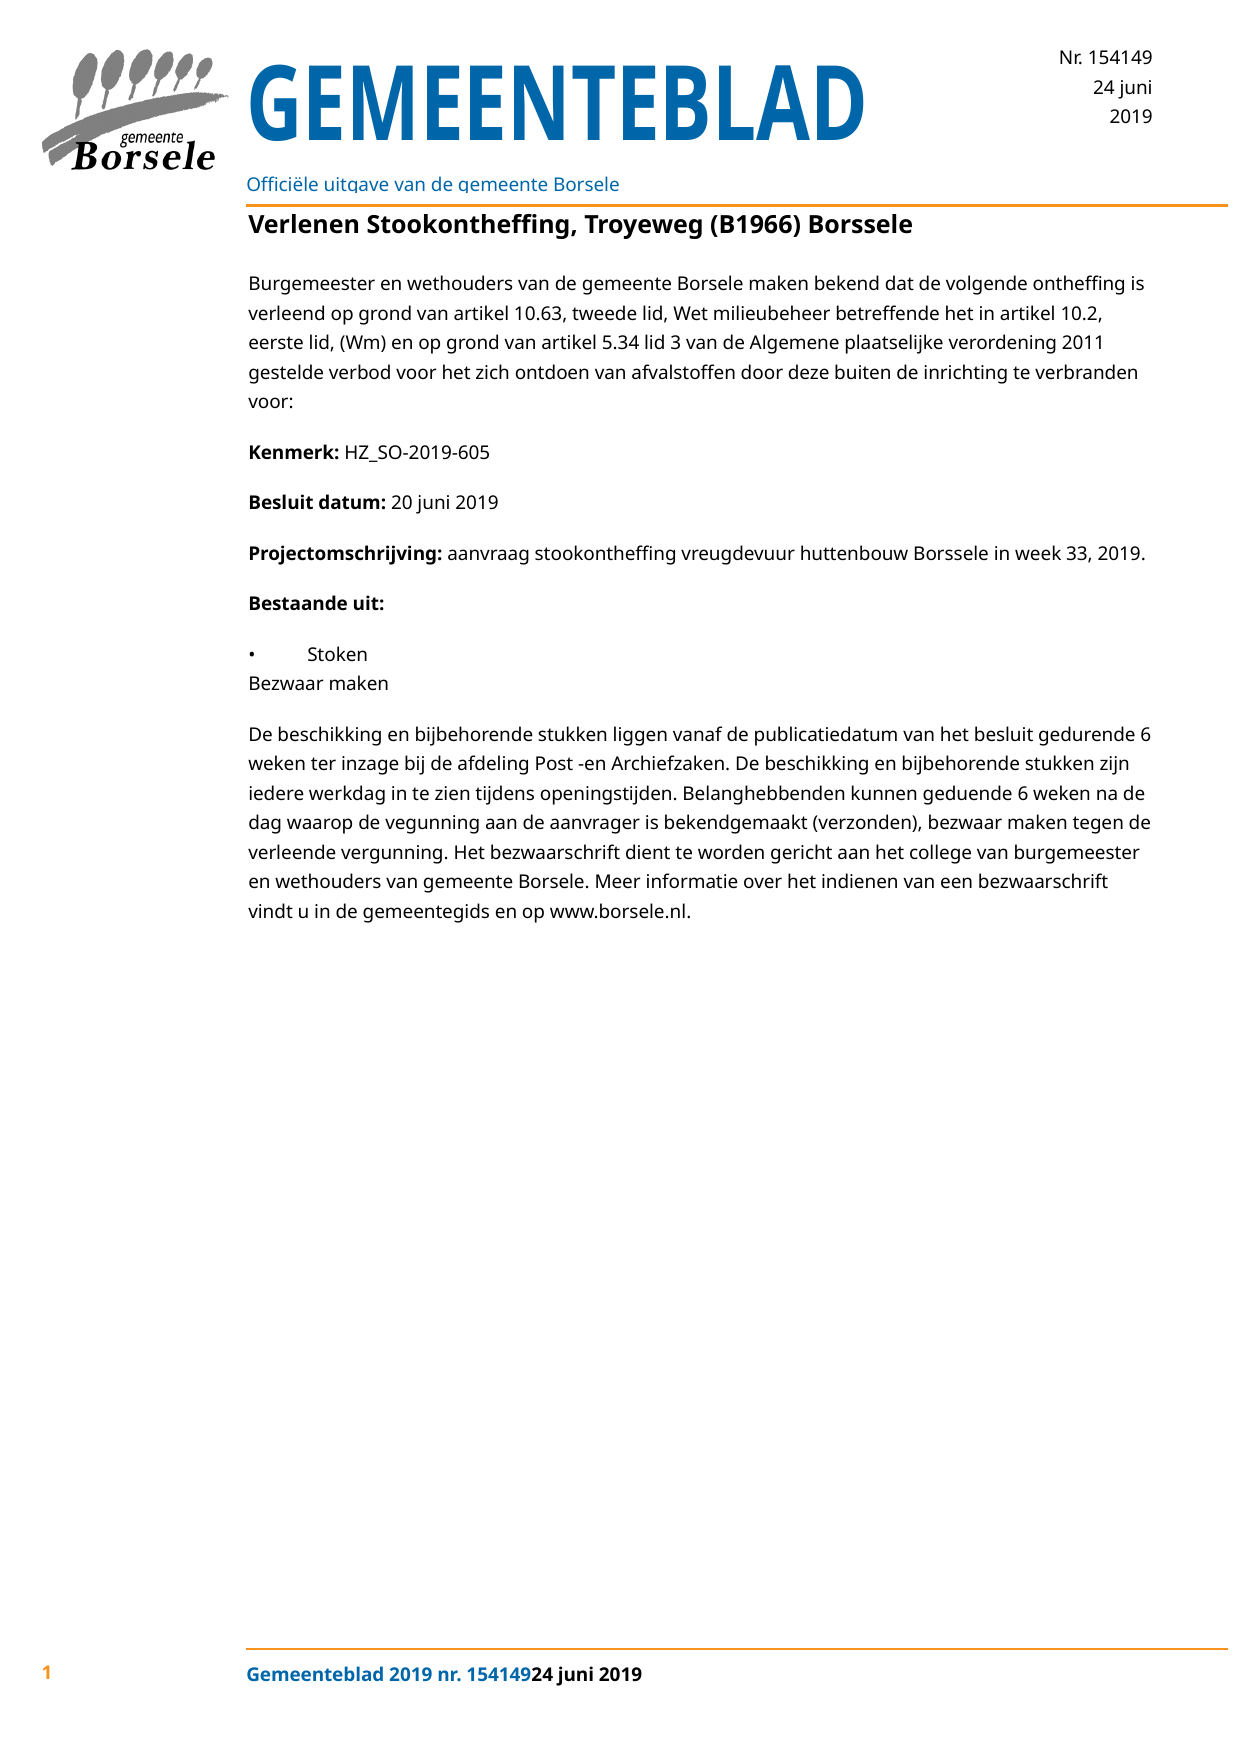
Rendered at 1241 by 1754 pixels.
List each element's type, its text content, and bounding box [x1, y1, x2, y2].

text Projectomschrijving: aanvraag stookontheffing vreugdevuur huttenbouw Borssele in week 33, 2019. [248, 540, 1152, 566]
text De beschikking en bijbehorende stukken liggen vanaf de publicatiedatum van het besluit gedurende 6 weken ter inzage bij de afdeling Post -en Archiefzaken. De beschikking en bijbehorende stukken zijn iedere werkdag in te zien tijdens openingstijden. Belanghebbenden kunnen geduende 6 weken na de dag waarop de vegunning aan de aanvrager is bekendgemaakt (verzonden), bezwaar maken tegen de verleende vergunning. Het bezwaarschrift dient te worden gericht aan het college van burgemeester en wethouders van gemeente Borsele. Meer informatie over het indienen van een bezwaarschrift vindt u in de gemeentegids en op www.borsele.nl. [248, 721, 1152, 924]
text Kenmerk: HZ_SO-2019-605 [248, 439, 1152, 465]
picture [41, 47, 231, 172]
text Bestaande uit: [248, 590, 1152, 616]
text Burgemeester en wethouders van de gemeente Borsele maken bekend dat de volgende ontheffing is verleend op grond van artikel 10.63, tweede lid, Wet milieubeheer betreffende het in artikel 10.2, eerste lid, (Wm) en op grond van artikel 5.34 lid 3 van de Algemene plaatselijke verordening 2011 gestelde verbod voor het zich ontdoen van afvalstoffen door deze buiten de inrichting te verbranden voor: [248, 270, 1152, 414]
text Verlenen Stookontheffing, Troyeweg (B1966) Borssele [248, 207, 1152, 241]
list Stoken [248, 641, 1152, 666]
text Bezwaar maken [248, 670, 1152, 696]
text Besluit datum: 20 juni 2019 [248, 489, 1152, 515]
